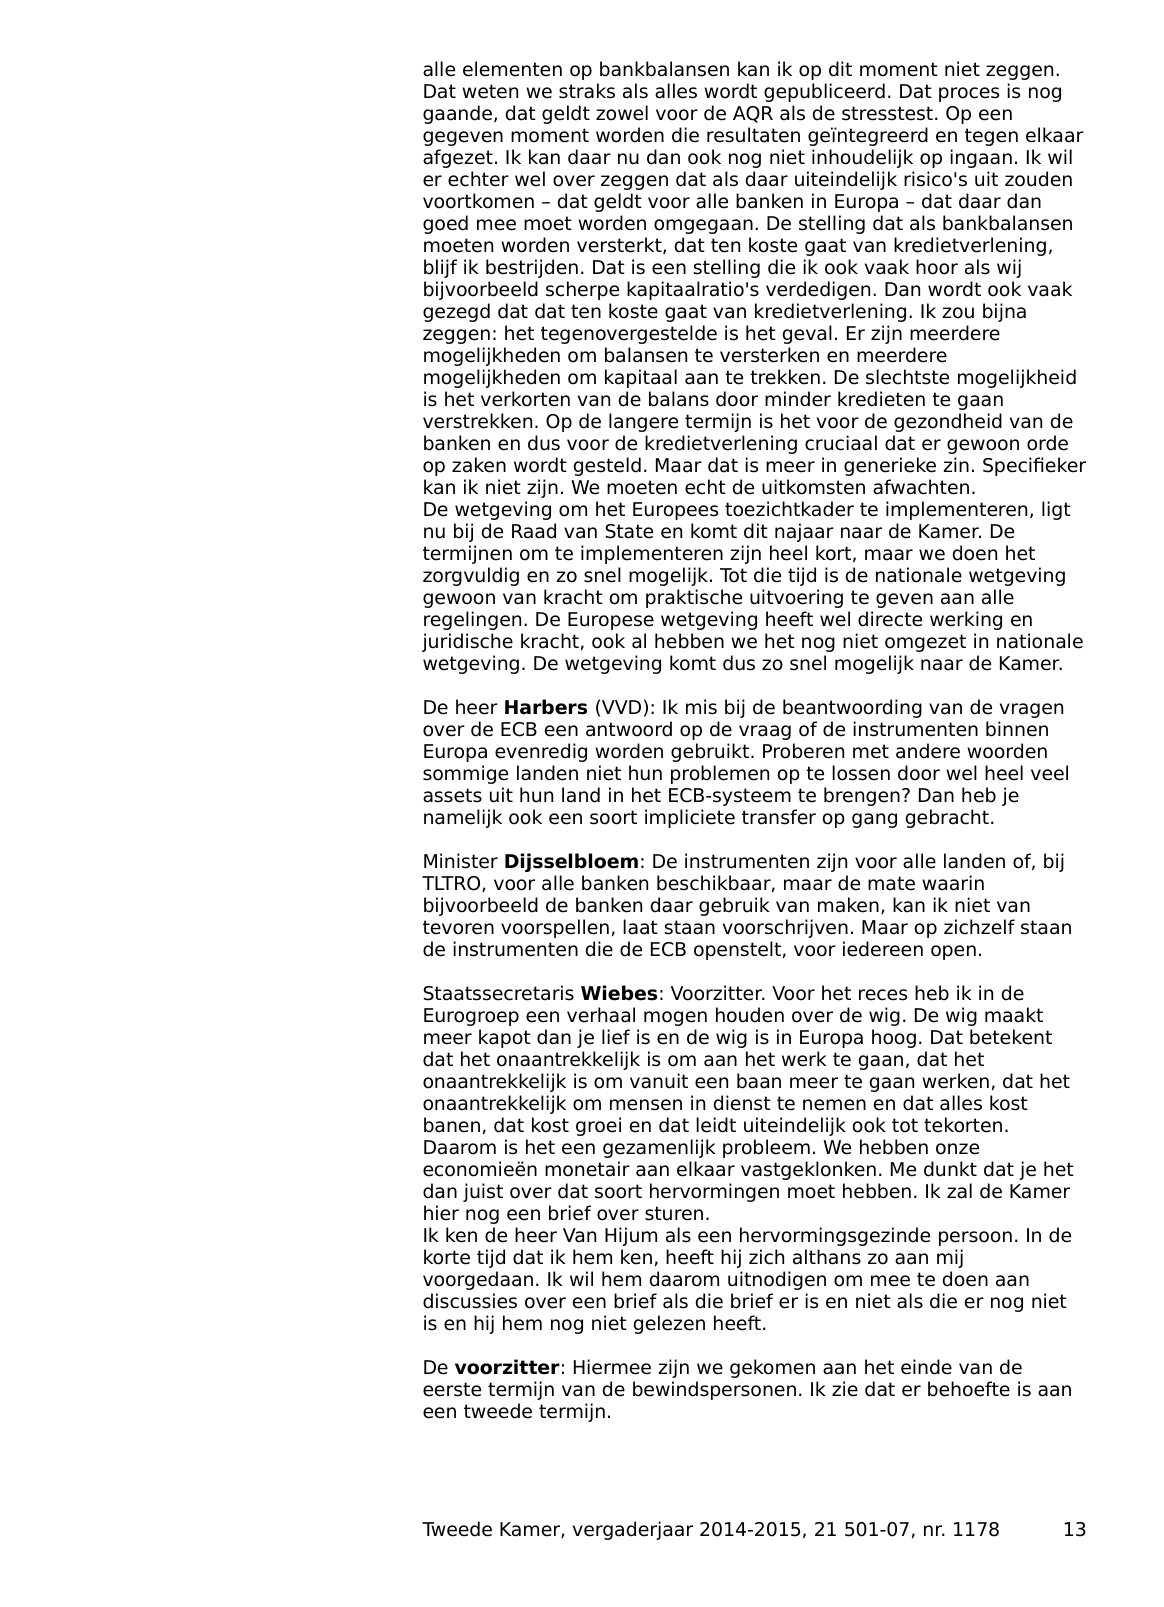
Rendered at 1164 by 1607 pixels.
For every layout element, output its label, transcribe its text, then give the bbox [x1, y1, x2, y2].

text Minister Dijsselbloem: De instrumenten zijn voor alle landen of, bij TLTRO, voor alle banken beschikbaar, maar de mate waarin bijvoorbeeld de banken daar gebruik van maken, kan ik niet van tevoren voorspellen, laat staan voorschrijven. Maar op zichzelf staan de instrumenten die de ECB openstelt, voor iedereen open. [422, 851, 1087, 961]
text Ik ken de heer Van Hijum als een hervormingsgezinde persoon. In de korte tijd dat ik hem ken, heeft hij zich althans zo aan mij voorgedaan. Ik wil hem daarom uitnodigen om mee te doen aan discussies over een brief als die brief er is en niet als die er nog niet is en hij hem nog niet gelezen heeft. [422, 1224, 1087, 1334]
text alle elementen op bankbalansen kan ik op dit moment niet zeggen. Dat weten we straks als alles wordt gepubliceerd. Dat proces is nog gaande, dat geldt zowel voor de AQR als de stresstest. Op een gegeven moment worden die resultaten geïntegreerd en tegen elkaar afgezet. Ik kan daar nu dan ook nog niet inhoudelijk op ingaan. Ik wil er echter wel over zeggen dat als daar uiteindelijk risico's uit zouden voortkomen – dat geldt voor alle banken in Europa – dat daar dan goed mee moet worden omgegaan. De stelling dat als bankbalansen moeten worden versterkt, dat ten koste gaat van kredietverlening, blijf ik bestrijden. Dat is een stelling die ik ook vaak hoor als wij bijvoorbeeld scherpe kapitaalratio's verdedigen. Dan wordt ook vaak gezegd dat dat ten koste gaat van kredietverlening. Ik zou bijna zeggen: het tegenovergestelde is het geval. Er zijn meerdere mogelijkheden om balansen te versterken en meerdere mogelijkheden om kapitaal aan te trekken. De slechtste mogelijkheid is het verkorten van de balans door minder kredieten te gaan verstrekken. Op de langere termijn is het voor de gezondheid van de banken en dus voor de kredietverlening cruciaal dat er gewoon orde op zaken wordt gesteld. Maar dat is meer in generieke zin. Specifieker kan ik niet zijn. We moeten echt de uitkomsten afwachten. [422, 59, 1087, 499]
text De wetgeving om het Europees toezichtkader te implementeren, ligt nu bij de Raad van State en komt dit najaar naar de Kamer. De termijnen om te implementeren zijn heel kort, maar we doen het zorgvuldig en zo snel mogelijk. Tot die tijd is de nationale wetgeving gewoon van kracht om praktische uitvoering te geven aan alle regelingen. De Europese wetgeving heeft wel directe werking en juridische kracht, ook al hebben we het nog niet omgezet in nationale wetgeving. De wetgeving komt dus zo snel mogelijk naar de Kamer. [422, 499, 1087, 674]
text Staatssecretaris Wiebes: Voorzitter. Voor het reces heb ik in de Eurogroep een verhaal mogen houden over de wig. De wig maakt meer kapot dan je lief is en de wig is in Europa hoog. Dat betekent dat het onaantrekkelijk is om aan het werk te gaan, dat het onaantrekkelijk is om vanuit een baan meer te gaan werken, dat het onaantrekkelijk om mensen in dienst te nemen en dat alles kost banen, dat kost groei en dat leidt uiteindelijk ook tot tekorten. Daarom is het een gezamenlijk probleem. We hebben onze economieën monetair aan elkaar vastgeklonken. Me dunkt dat je het dan juist over dat soort hervormingen moet hebben. Ik zal de Kamer hier nog een brief over sturen. [422, 983, 1087, 1224]
text De voorzitter: Hiermee zijn we gekomen aan het einde van de eerste termijn van de bewindspersonen. Ik zie dat er behoefte is aan een tweede termijn. [422, 1357, 1087, 1423]
text De heer Harbers (VVD): Ik mis bij de beantwoording van de vragen over de ECB een antwoord op de vraag of de instrumenten binnen Europa evenredig worden gebruikt. Proberen met andere woorden sommige landen niet hun problemen op te lossen door wel heel veel assets uit hun land in het ECB-systeem te brengen? Dan heb je namelijk ook een soort impliciete transfer op gang gebracht. [422, 697, 1087, 828]
